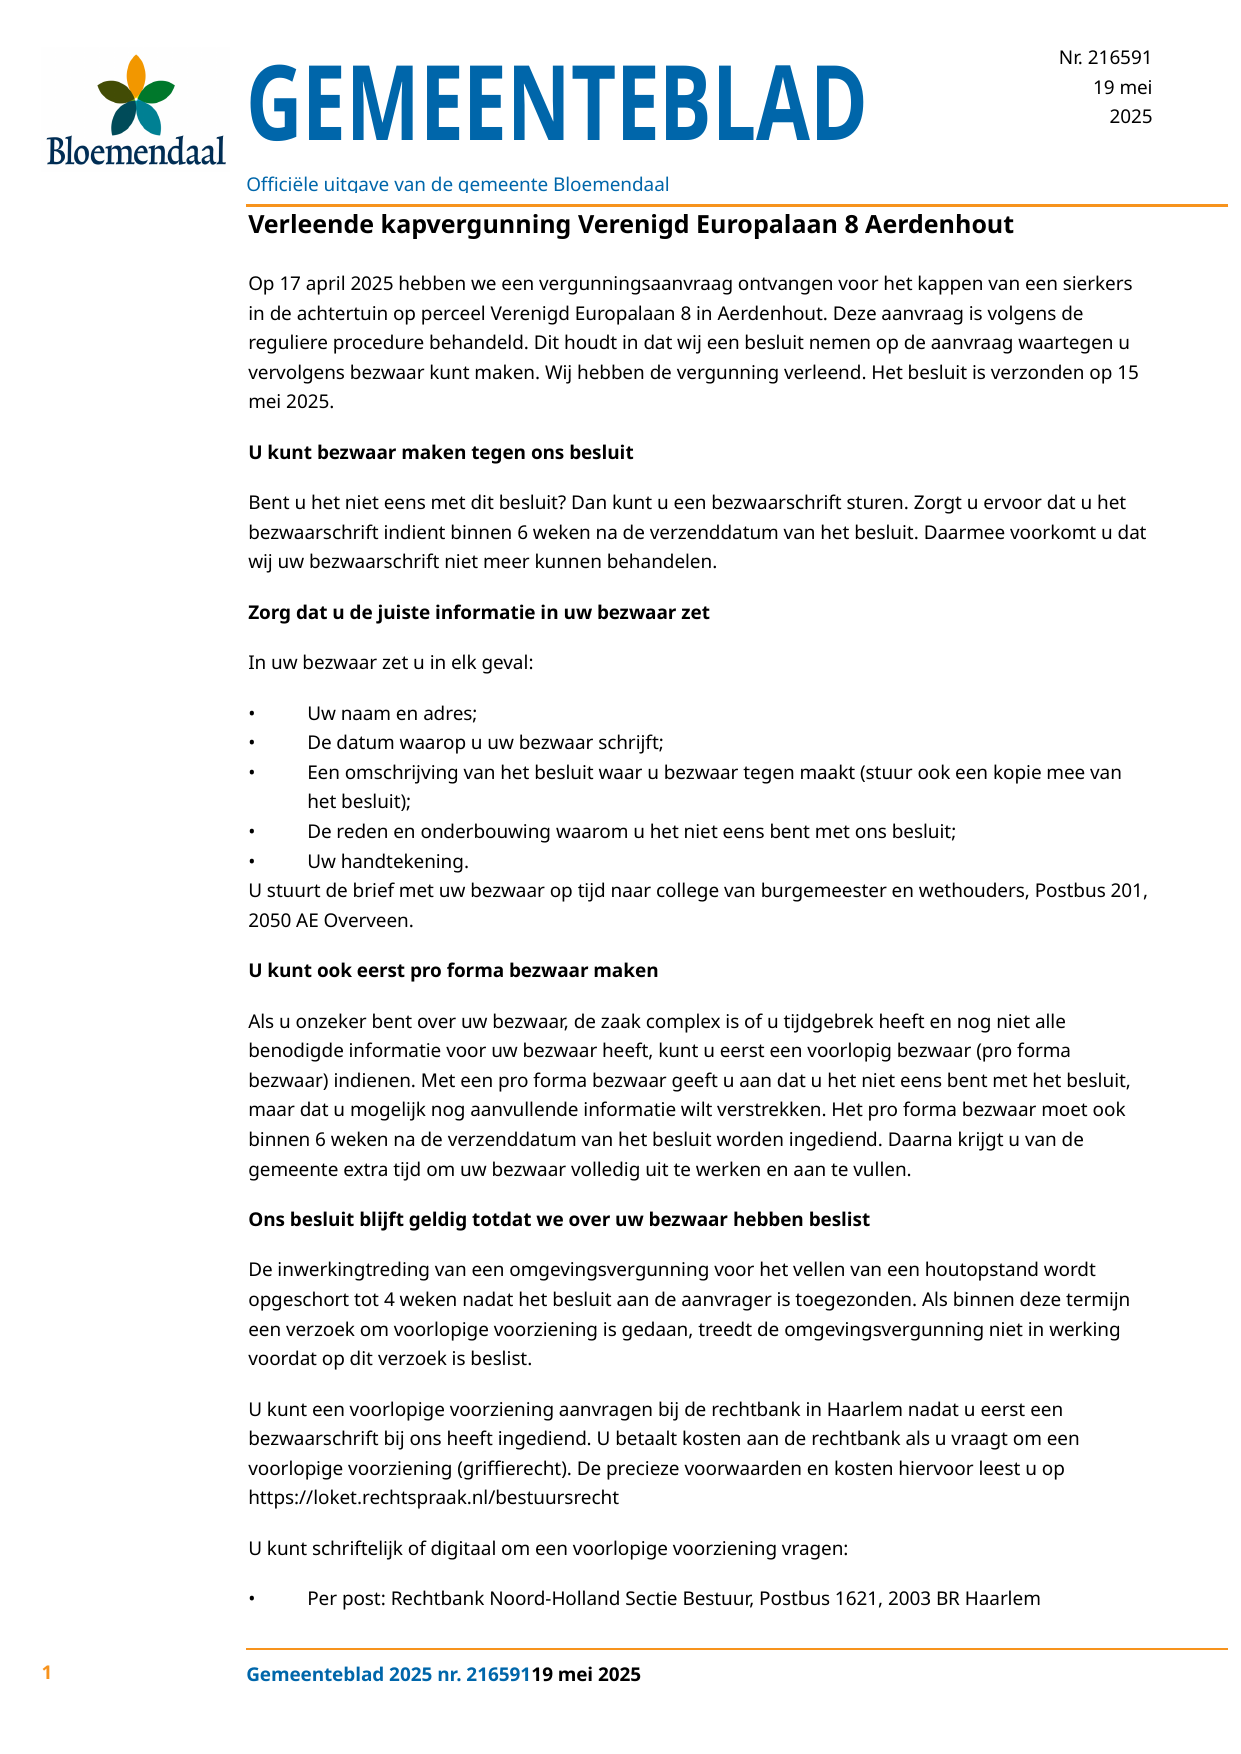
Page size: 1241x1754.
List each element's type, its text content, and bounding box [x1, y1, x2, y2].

text U kunt bezwaar maken tegen ons besluit [248, 439, 1152, 465]
picture [41, 47, 231, 172]
text Op 17 april 2025 hebben we een vergunningsaanvraag ontvangen voor het kappen van een sierkers in de achtertuin op perceel Verenigd Europalaan 8 in Aerdenhout. Deze aanvraag is volgens de reguliere procedure behandeld. Dit houdt in dat wij een besluit nemen op de aanvraag waartegen u vervolgens bezwaar kunt maken. Wij hebben de vergunning verleend. Het besluit is verzonden op 15 mei 2025. [248, 270, 1152, 414]
text Zorg dat u de juiste informatie in uw bezwaar zet [248, 599, 1152, 625]
list De reden en onderbouwing waarom u het niet eens bent met ons besluit; [248, 818, 1152, 844]
text Bent u het niet eens met dit besluit? Dan kunt u een bezwaarschrift sturen. Zorgt u ervoor dat u het bezwaarschrift indient binnen 6 weken na de verzenddatum van het besluit. Daarmee voorkomt u dat wij uw bezwaarschrift niet meer kunnen behandelen. [248, 489, 1152, 574]
text U kunt een voorlopige voorziening aanvragen bij de rechtbank in Haarlem nadat u eerst een bezwaarschrift bij ons heeft ingediend. U betaalt kosten aan de rechtbank als u vraagt om een voorlopige voorziening (griffierecht). De precieze voorwaarden en kosten hiervoor leest u op https://loket.rechtspraak.nl/bestuursrecht [248, 1396, 1152, 1510]
text U kunt schriftelijk of digitaal om een voorlopige voorziening vragen: [248, 1535, 1152, 1561]
list Per post: Rechtbank Noord-Holland Sectie Bestuur, Postbus 1621, 2003 BR Haarlem [248, 1585, 1152, 1611]
list Uw handtekening. [248, 848, 1152, 873]
text Verleende kapvergunning Verenigd Europalaan 8 Aerdenhout [248, 207, 1152, 241]
list De datum waarop u uw bezwaar schrijft; [248, 729, 1152, 755]
list Een omschrijving van het besluit waar u bezwaar tegen maakt (stuur ook een kopie mee van het besluit); [248, 759, 1152, 814]
text Ons besluit blijft geldig totdat we over uw bezwaar hebben beslist [248, 1206, 1152, 1232]
list Uw naam en adres; [248, 700, 1152, 726]
text In uw bezwaar zet u in elk geval: [248, 649, 1152, 675]
text Als u onzeker bent over uw bezwaar, de zaak complex is of u tijdgebrek heeft en nog niet alle benodigde informatie voor uw bezwaar heeft, kunt u eerst een voorlopig bezwaar (pro forma bezwaar) indienen. Met een pro forma bezwaar geeft u aan dat u het niet eens bent met het besluit, maar dat u mogelijk nog aanvullende informatie wilt verstrekken. Het pro forma bezwaar moet ook binnen 6 weken na de verzenddatum van het besluit worden ingediend. Daarna krijgt u van de gemeente extra tijd om uw bezwaar volledig uit te werken en aan te vullen. [248, 1008, 1152, 1181]
text U kunt ook eerst pro forma bezwaar maken [248, 957, 1152, 983]
text U stuurt de brief met uw bezwaar op tijd naar college van burgemeester en wethouders, Postbus 201, 2050 AE Overveen. [248, 877, 1152, 933]
text De inwerkingtreding van een omgevingsvergunning voor het vellen van een houtopstand wordt opgeschort tot 4 weken nadat het besluit aan de aanvrager is toegezonden. Als binnen deze termijn een verzoek om voorlopige voorziening is gedaan, treedt de omgevingsvergunning niet in werking voordat op dit verzoek is beslist. [248, 1257, 1152, 1371]
